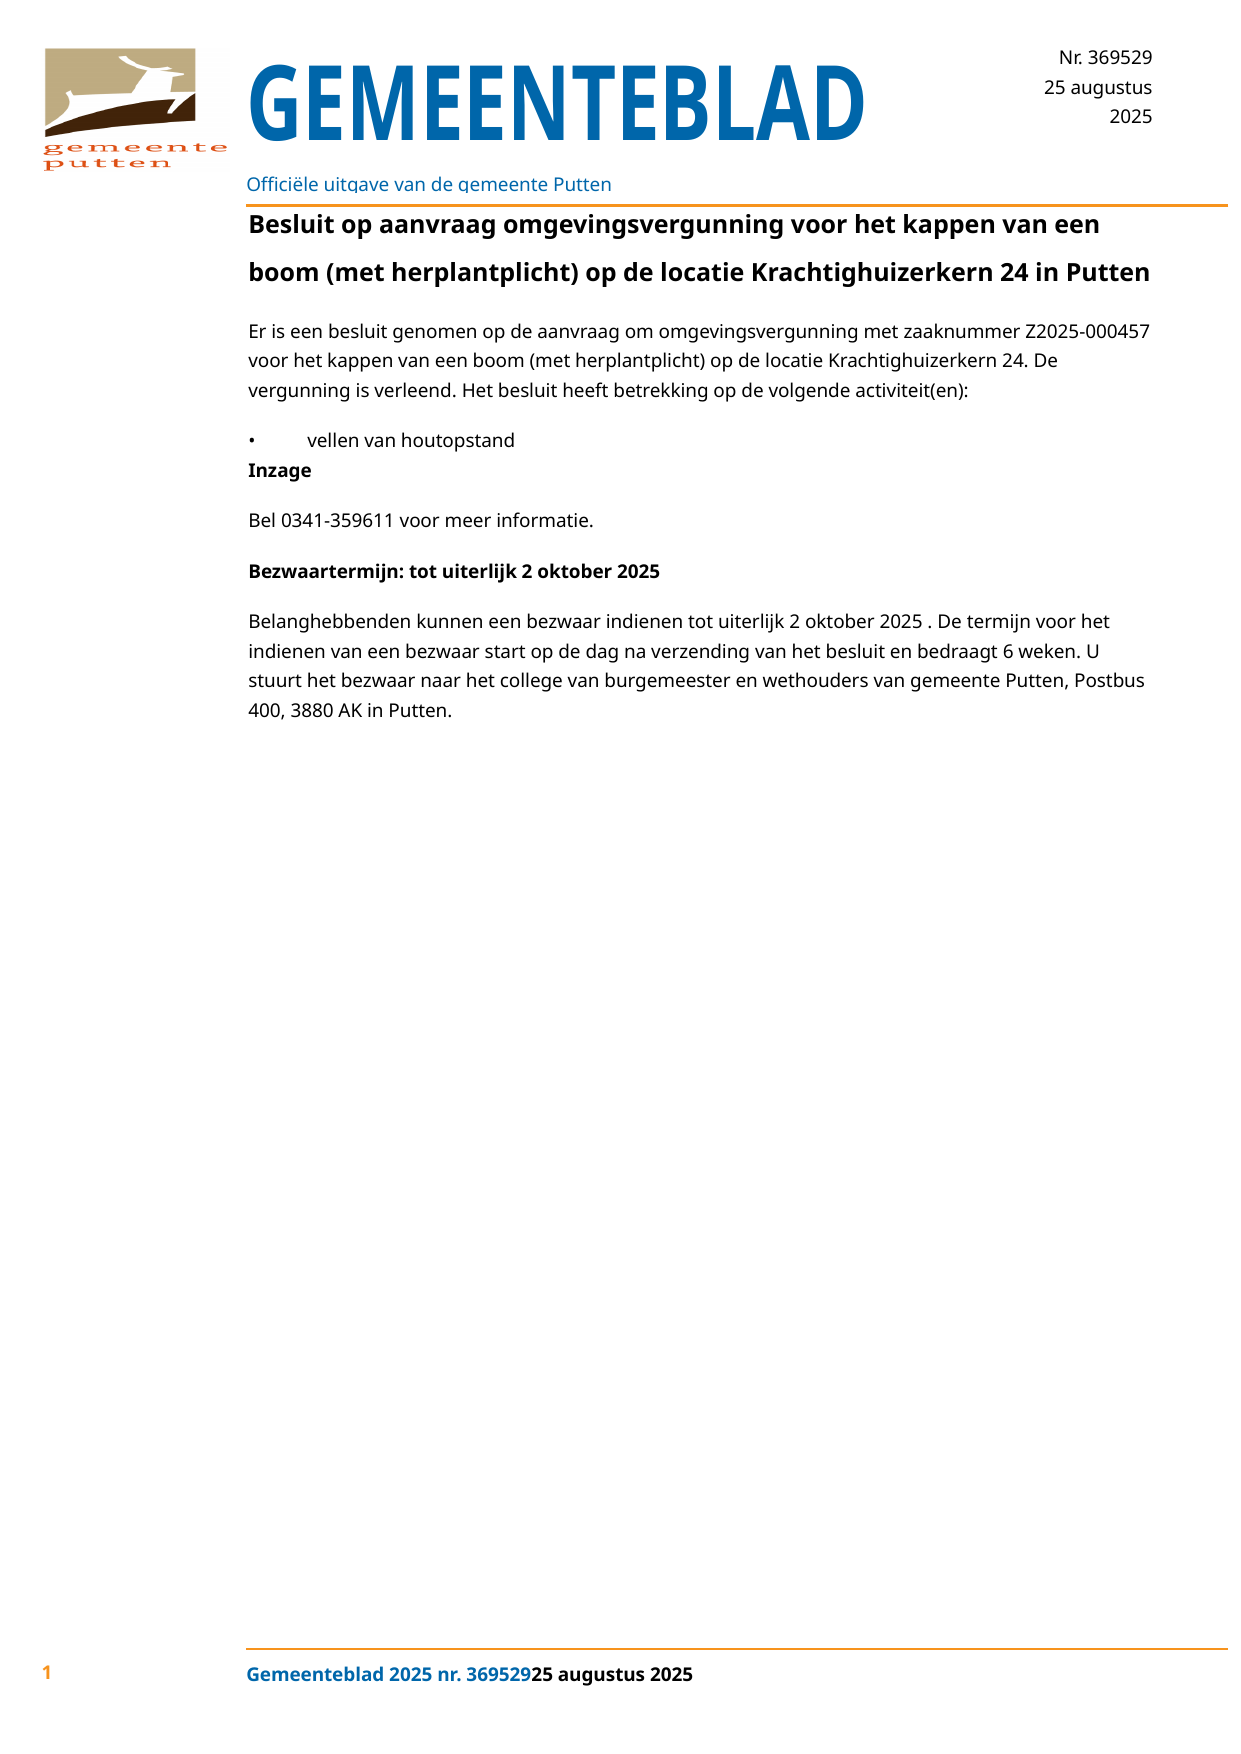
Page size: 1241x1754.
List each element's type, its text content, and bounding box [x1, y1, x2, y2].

picture [41, 47, 231, 172]
text Inzage [248, 457, 1152, 483]
text Belanghebbenden kunnen een bezwaar indienen tot uiterlijk 2 oktober 2025 . De termijn voor het indienen van een bezwaar start op de dag na verzending van het besluit en bedraagt 6 weken. U stuurt het bezwaar naar het college van burgemeester en wethouders van gemeente Putten, Postbus 400, 3880 AK in Putten. [248, 608, 1152, 723]
text Besluit op aanvraag omgevingsvergunning voor het kappen van een boom (met herplantplicht) op de locatie Krachtighuizerkern 24 in Putten [248, 207, 1152, 288]
text Bezwaartermijn: tot uiterlijk 2 oktober 2025 [248, 558, 1152, 584]
list vellen van houtopstand [248, 427, 1152, 453]
text Bel 0341-359611 voor meer informatie. [248, 507, 1152, 533]
text Er is een besluit genomen op de aanvraag om omgevingsvergunning met zaaknummer Z2025-000457 voor het kappen van een boom (met herplantplicht) op de locatie Krachtighuizerkern 24. De vergunning is verleend. Het besluit heeft betrekking op de volgende activiteit(en): [248, 318, 1152, 403]
